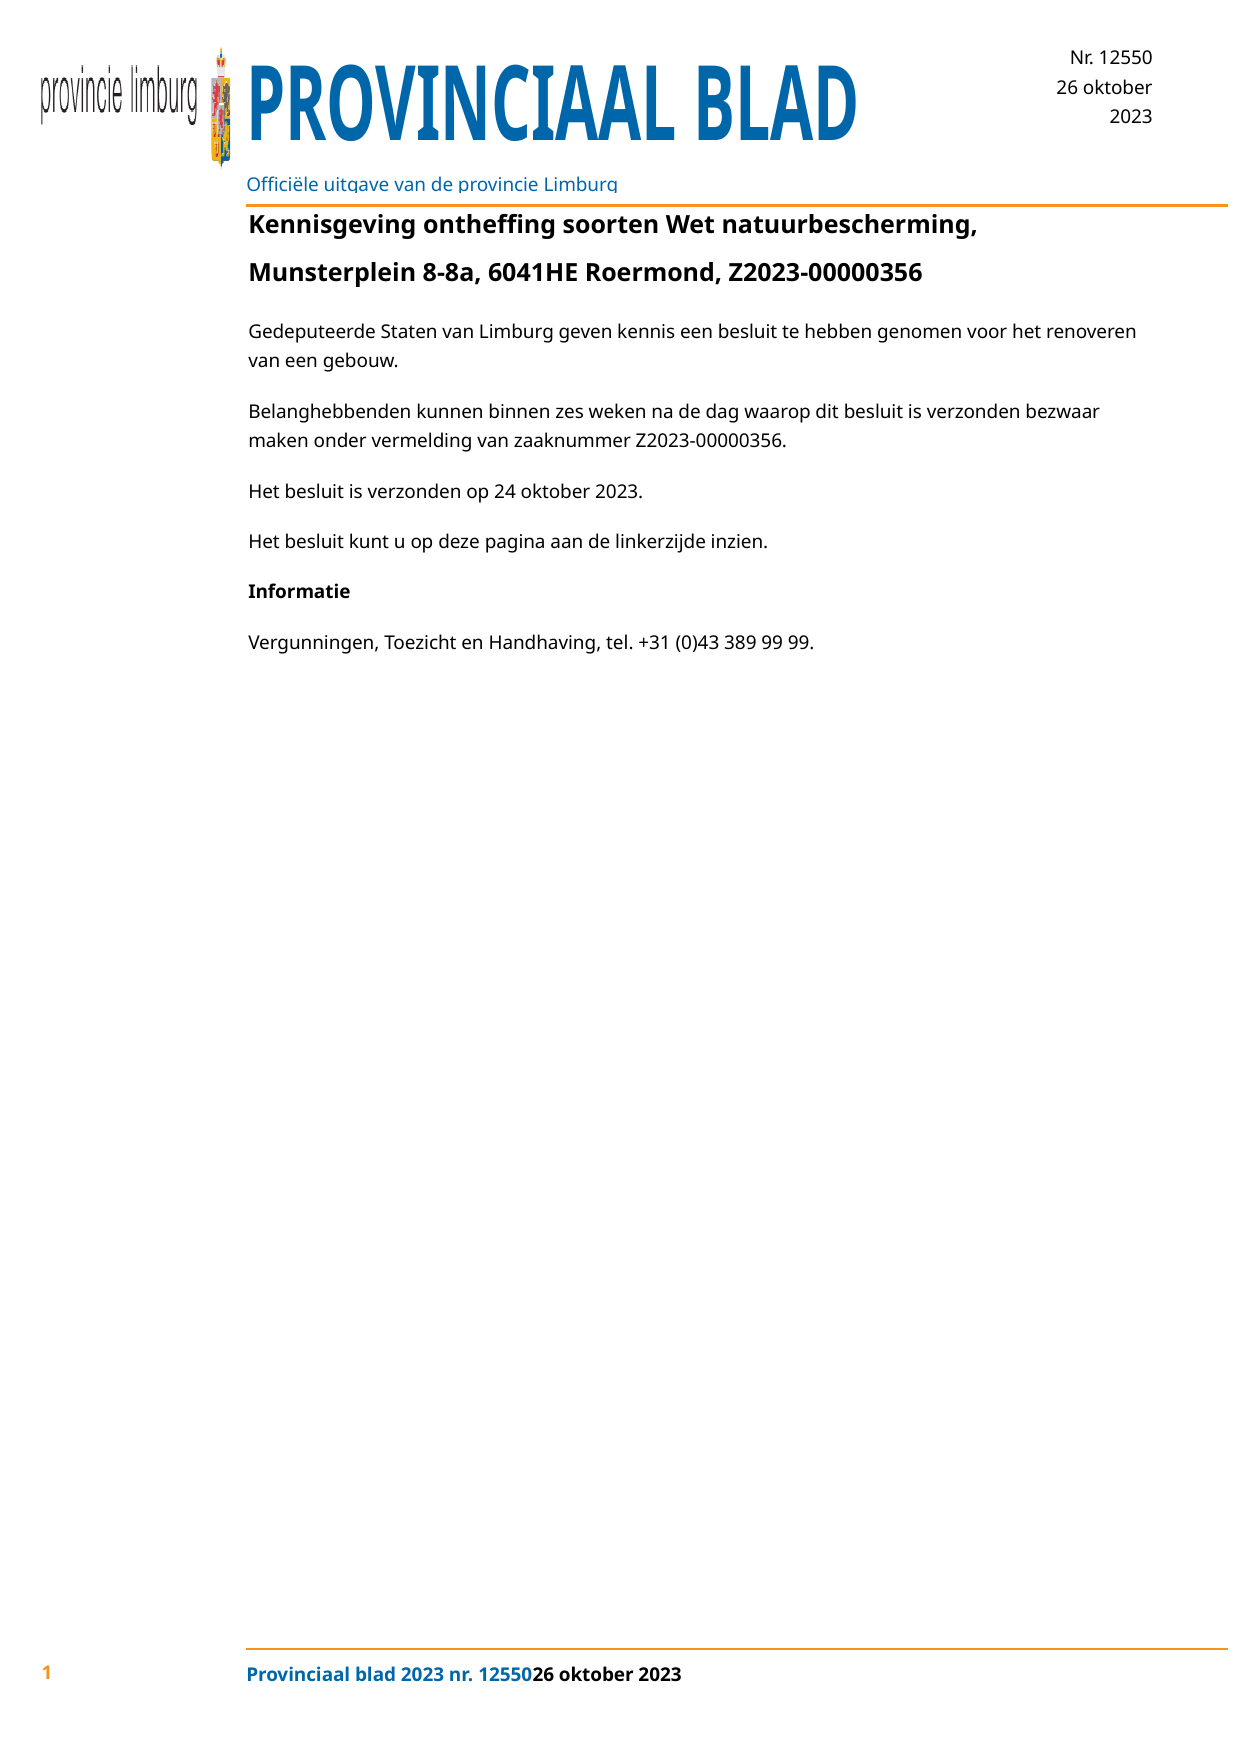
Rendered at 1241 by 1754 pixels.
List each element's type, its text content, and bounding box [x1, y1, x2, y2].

text Vergunningen, Toezicht en Handhaving, tel. +31 (0)43 389 99 99. [248, 629, 1152, 655]
picture [41, 47, 231, 172]
text Kennisgeving ontheffing soorten Wet natuurbescherming, Munsterplein 8-8a, 6041HE Roermond, Z2023-00000356 [248, 207, 1152, 288]
text Belanghebbenden kunnen binnen zes weken na de dag waarop dit besluit is verzonden bezwaar maken onder vermelding van zaaknummer Z2023-00000356. [248, 398, 1152, 453]
text Het besluit kunt u op deze pagina aan de linkerzijde inzien. [248, 528, 1152, 554]
text Gedeputeerde Staten van Limburg geven kennis een besluit te hebben genomen voor het renoveren van een gebouw. [248, 318, 1152, 373]
text Het besluit is verzonden op 24 oktober 2023. [248, 478, 1152, 504]
text Informatie [248, 579, 1152, 604]
